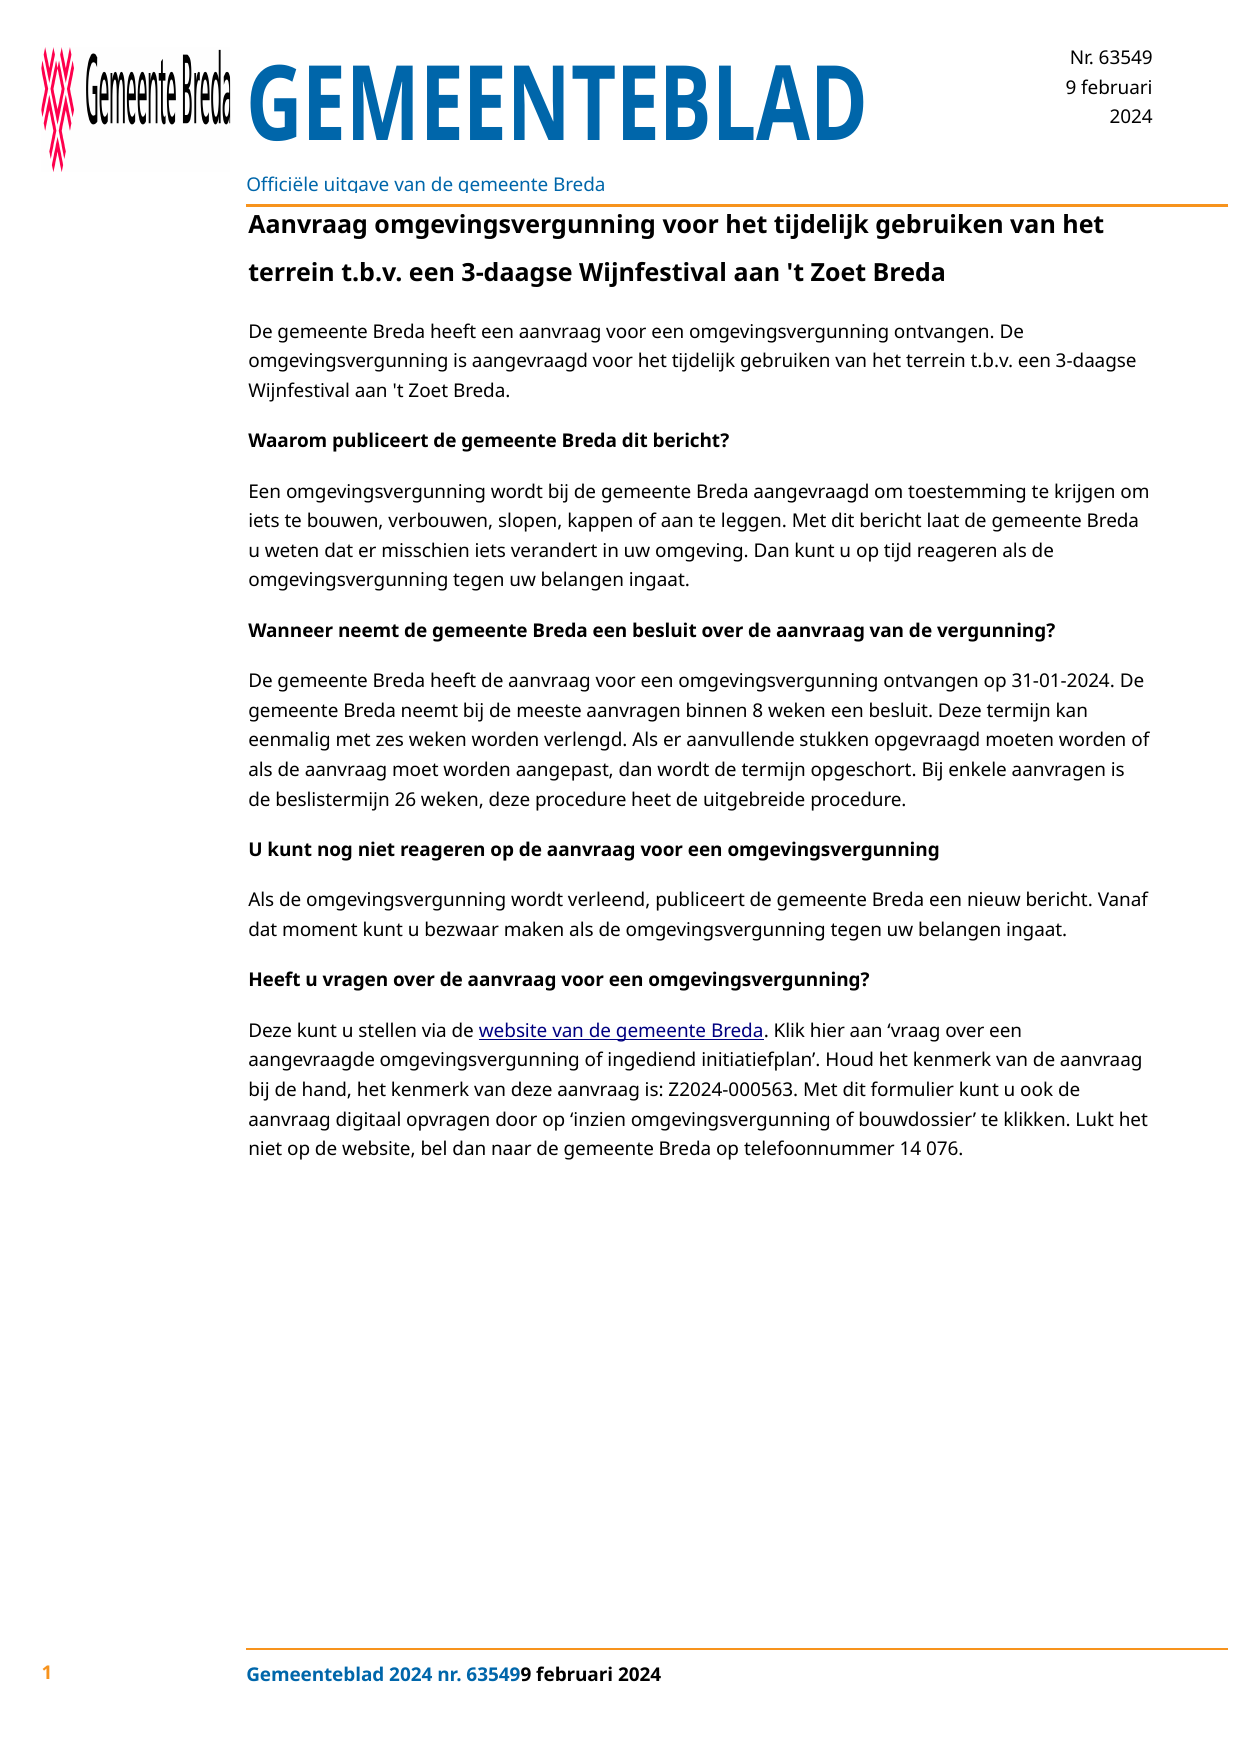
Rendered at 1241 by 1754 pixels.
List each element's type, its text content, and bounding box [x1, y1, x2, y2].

text De gemeente Breda heeft de aanvraag voor een omgevingsvergunning ontvangen op 31-01-2024. De gemeente Breda neemt bij de meeste aanvragen binnen 8 weken een besluit. Deze termijn kan eenmalig met zes weken worden verlengd. Als er aanvullende stukken opgevraagd moeten worden of als de aanvraag moet worden aangepast, dan wordt de termijn opgeschort. Bij enkele aanvragen is de beslistermijn 26 weken, deze procedure heet de uitgebreide procedure. [248, 667, 1152, 812]
text Deze kunt u stellen via de website van de gemeente Breda. Klik hier aan ‘vraag over een aangevraagde omgevingsvergunning of ingediend initiatiefplan’. Houd het kenmerk van de aanvraag bij de hand, het kenmerk van deze aanvraag is: Z2024-000563. Met dit formulier kunt u ook de aanvraag digitaal opvragen door op ‘inzien omgevingsvergunning of bouwdossier’ te klikken. Lukt het niet op de website, bel dan naar de gemeente Breda op telefoonnummer 14 076. [248, 1017, 1152, 1161]
text Als de omgevingsvergunning wordt verleend, publiceert de gemeente Breda een nieuw bericht. Vanaf dat moment kunt u bezwaar maken als de omgevingsvergunning tegen uw belangen ingaat. [248, 887, 1152, 942]
picture [41, 47, 231, 172]
text U kunt nog niet reageren op de aanvraag voor een omgevingsvergunning [248, 836, 1152, 862]
text Aanvraag omgevingsvergunning voor het tijdelijk gebruiken van het terrein t.b.v. een 3-daagse Wijnfestival aan 't Zoet Breda [248, 207, 1152, 288]
text Wanneer neemt de gemeente Breda een besluit over de aanvraag van de vergunning? [248, 617, 1152, 643]
text Een omgevingsvergunning wordt bij de gemeente Breda aangevraagd om toestemming te krijgen om iets te bouwen, verbouwen, slopen, kappen of aan te leggen. Met dit bericht laat de gemeente Breda u weten dat er misschien iets verandert in uw omgeving. Dan kunt u op tijd reageren als de omgevingsvergunning tegen uw belangen ingaat. [248, 478, 1152, 592]
text De gemeente Breda heeft een aanvraag voor een omgevingsvergunning ontvangen. De omgevingsvergunning is aangevraagd voor het tijdelijk gebruiken van het terrein t.b.v. een 3-daagse Wijnfestival aan 't Zoet Breda. [248, 318, 1152, 403]
text Waarom publiceert de gemeente Breda dit bericht? [248, 427, 1152, 453]
text Heeft u vragen over de aanvraag voor een omgevingsvergunning? [248, 967, 1152, 992]
